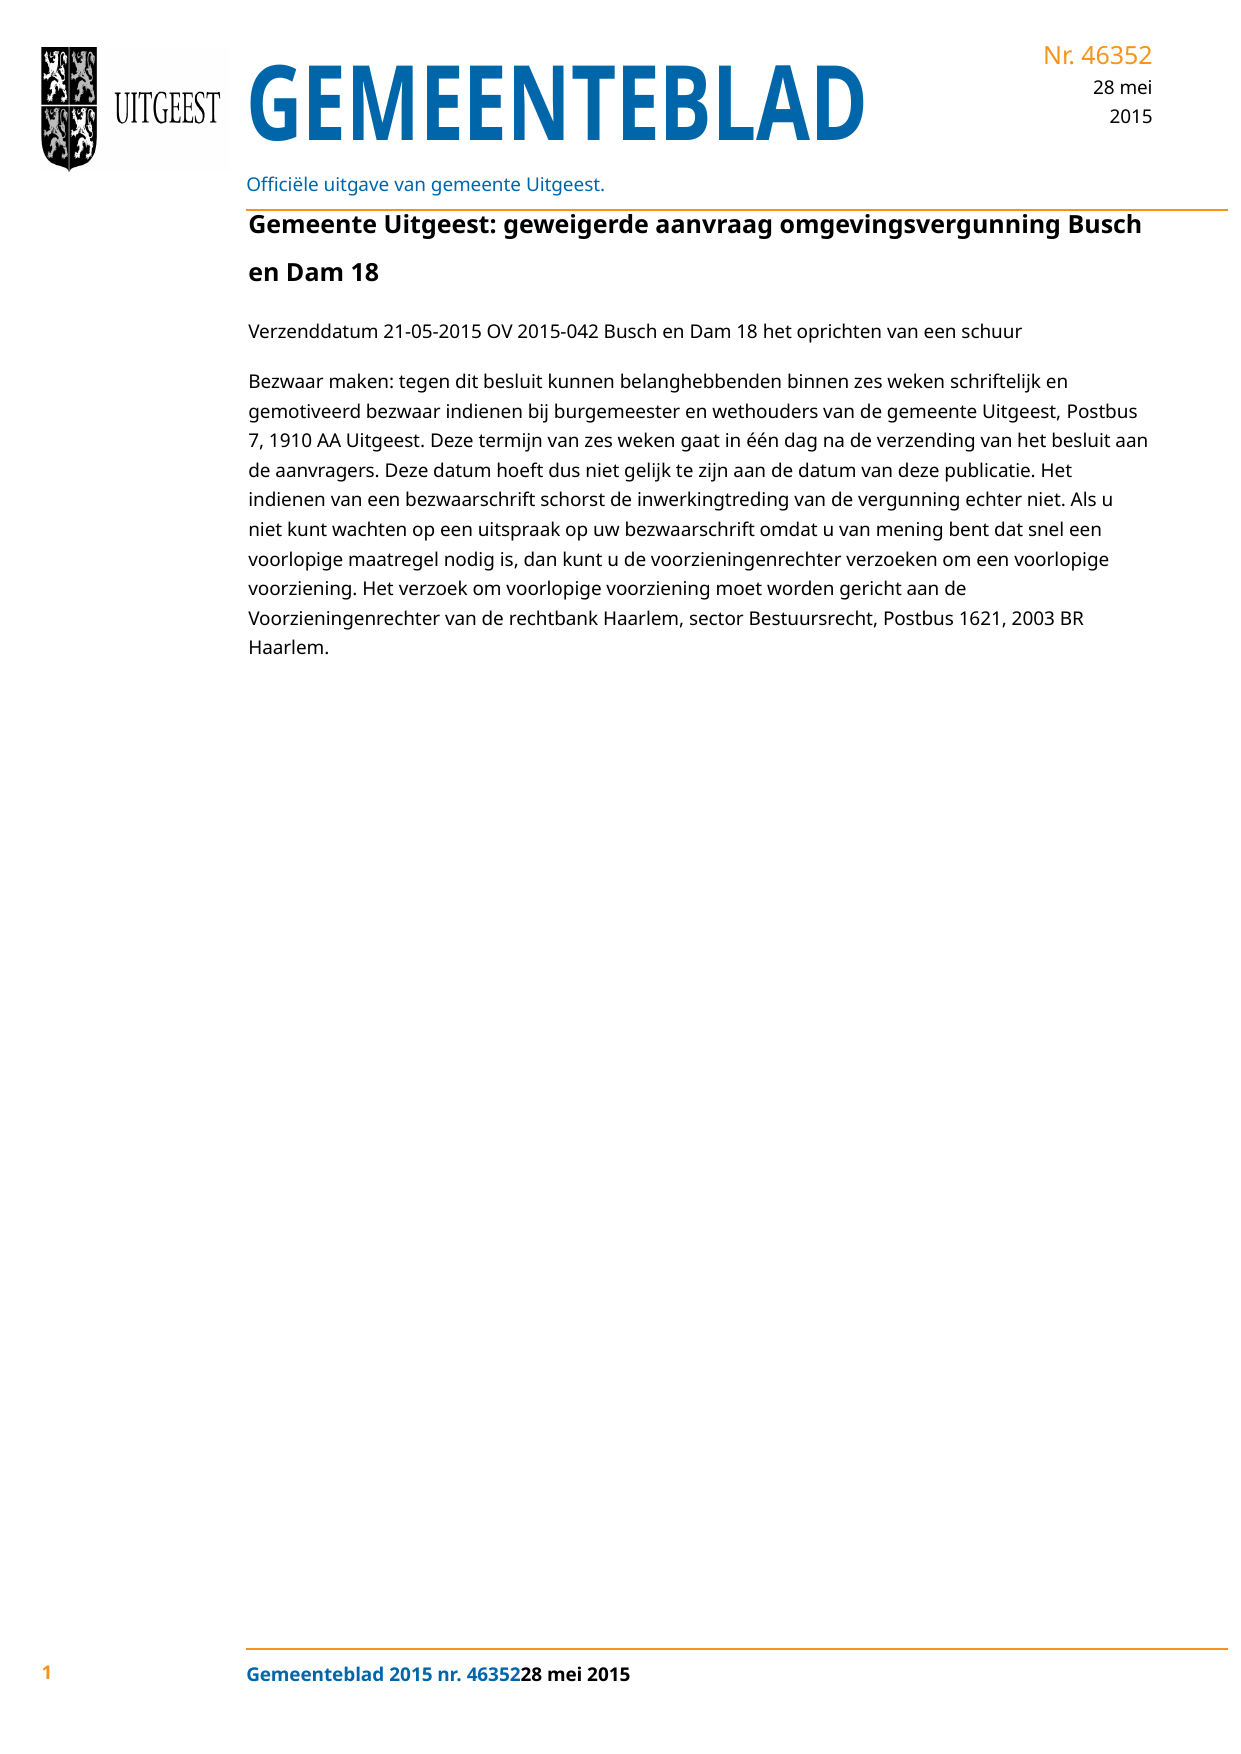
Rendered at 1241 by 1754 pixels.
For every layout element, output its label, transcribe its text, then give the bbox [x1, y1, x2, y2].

text Bezwaar maken: tegen dit besluit kunnen belanghebbenden binnen zes weken schriftelijk en gemotiveerd bezwaar indienen bij burgemeester en wethouders van de gemeente Uitgeest, Postbus 7, 1910 AA Uitgeest. Deze termijn van zes weken gaat in één dag na de verzending van het besluit aan de aanvragers. Deze datum hoeft dus niet gelijk te zijn aan de datum van deze publicatie. Het indienen van een bezwaarschrift schorst de inwerkingtreding van de vergunning echter niet. Als u niet kunt wachten op een uitspraak op uw bezwaarschrift omdat u van mening bent dat snel een voorlopige maatregel nodig is, dan kunt u de voorzieningenrechter verzoeken om een voorlopige voorziening. Het verzoek om voorlopige voorziening moet worden gericht aan de Voorzieningenrechter van de rechtbank Haarlem, sector Bestuursrecht, Postbus 1621, 2003 BR Haarlem. [248, 368, 1152, 660]
picture [41, 47, 231, 172]
text Verzenddatum 21-05-2015 OV 2015-042 Busch en Dam 18 het oprichten van een schuur [248, 318, 1152, 344]
text Gemeente Uitgeest: geweigerde aanvraag omgevingsvergunning Busch en Dam 18 [248, 211, 1152, 288]
